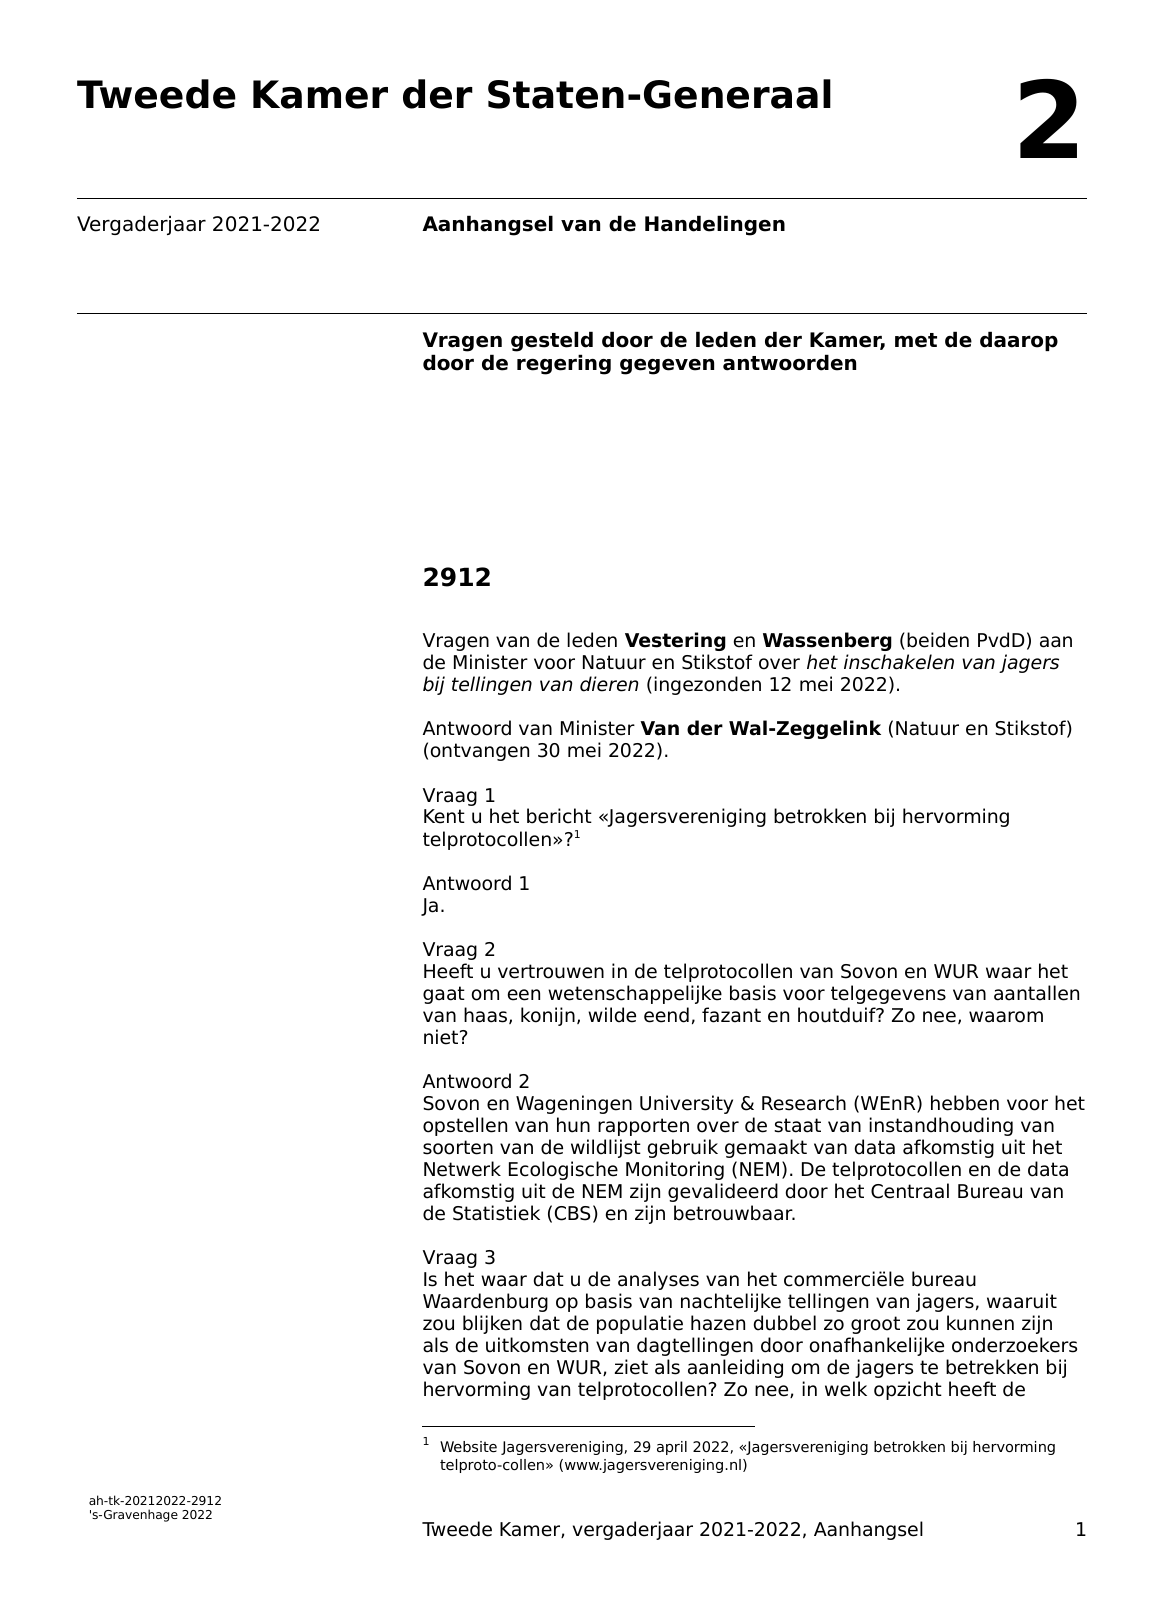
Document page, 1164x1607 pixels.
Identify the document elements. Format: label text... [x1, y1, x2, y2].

text Is het waar dat u de analyses van het commerciële bureau Waardenburg op basis van nachtelijke tellingen van jagers, waaruit zou blijken dat de populatie hazen dubbel zo groot zou kunnen zijn als de uitkomsten van dagtellingen door onafhankelijke onderzoekers van Sovon en WUR, ziet als aanleiding om de jagers te betrekken bij hervorming van telprotocollen? Zo nee, in welk opzicht heeft de [422, 1269, 1087, 1401]
table_header Tweede Kamer der Staten-Generaal [77, 59, 886, 198]
text Vragen van de leden Vestering en Wassenberg (beiden PvdD) aan de Minister voor Natuur en Stikstof over het inschakelen van jagers bij tellingen van dieren (ingezonden 12 mei 2022). [422, 630, 1087, 696]
text Antwoord van Minister Van der Wal-Zeggelink (Natuur en Stikstof) (ontvangen 30 mei 2022). [422, 718, 1087, 762]
text 2912 [422, 563, 1087, 592]
text ah-tk-20212022-2912 [88, 1494, 323, 1508]
text Vraag 2 [422, 939, 1087, 961]
table_cell [77, 314, 422, 375]
text Kent u het bericht «Jagersvereniging betrokken bij hervorming telprotocollen»? [422, 806, 1087, 850]
table_header 2 [886, 59, 1087, 198]
text 's-Gravenhage 2022 [88, 1508, 323, 1522]
text Heeft u vertrouwen in de telprotocollen van Sovon en WUR waar het gaat om een wetenschappelijke basis voor telgegevens van aantallen van haas, konijn, wilde eend, fazant en houtduif? Zo nee, waarom niet? [422, 961, 1087, 1049]
text Vraag 1 [422, 784, 1087, 806]
text Antwoord 2 [422, 1071, 1087, 1093]
text Vraag 3 [422, 1247, 1087, 1269]
text Ja. [422, 894, 1087, 917]
table_cell Vragen gesteld door de leden der Kamer, met de daarop door de regering gegeven antwoorden [422, 314, 1087, 375]
text Website Jagersvereniging, 29 april 2022, «Jagersvereniging betrokken bij hervorming telproto-collen» (www.jagersvereniging.nl) [422, 1435, 1087, 1474]
text Antwoord 1 [422, 873, 1087, 894]
table_cell Vergaderjaar 2021-2022 [77, 199, 422, 313]
table_cell Aanhangsel van de Handelingen [422, 199, 1087, 313]
text Sovon en Wageningen University & Research (WEnR) hebben voor het opstellen van hun rapporten over de staat van instandhouding van soorten van de wildlijst gebruik gemaakt van data afkomstig uit het Netwerk Ecologische Monitoring (NEM). De telprotocollen en de data afkomstig uit de NEM zijn gevalideerd door het Centraal Bureau van de Statistiek (CBS) en zijn betrouwbaar. [422, 1093, 1087, 1225]
